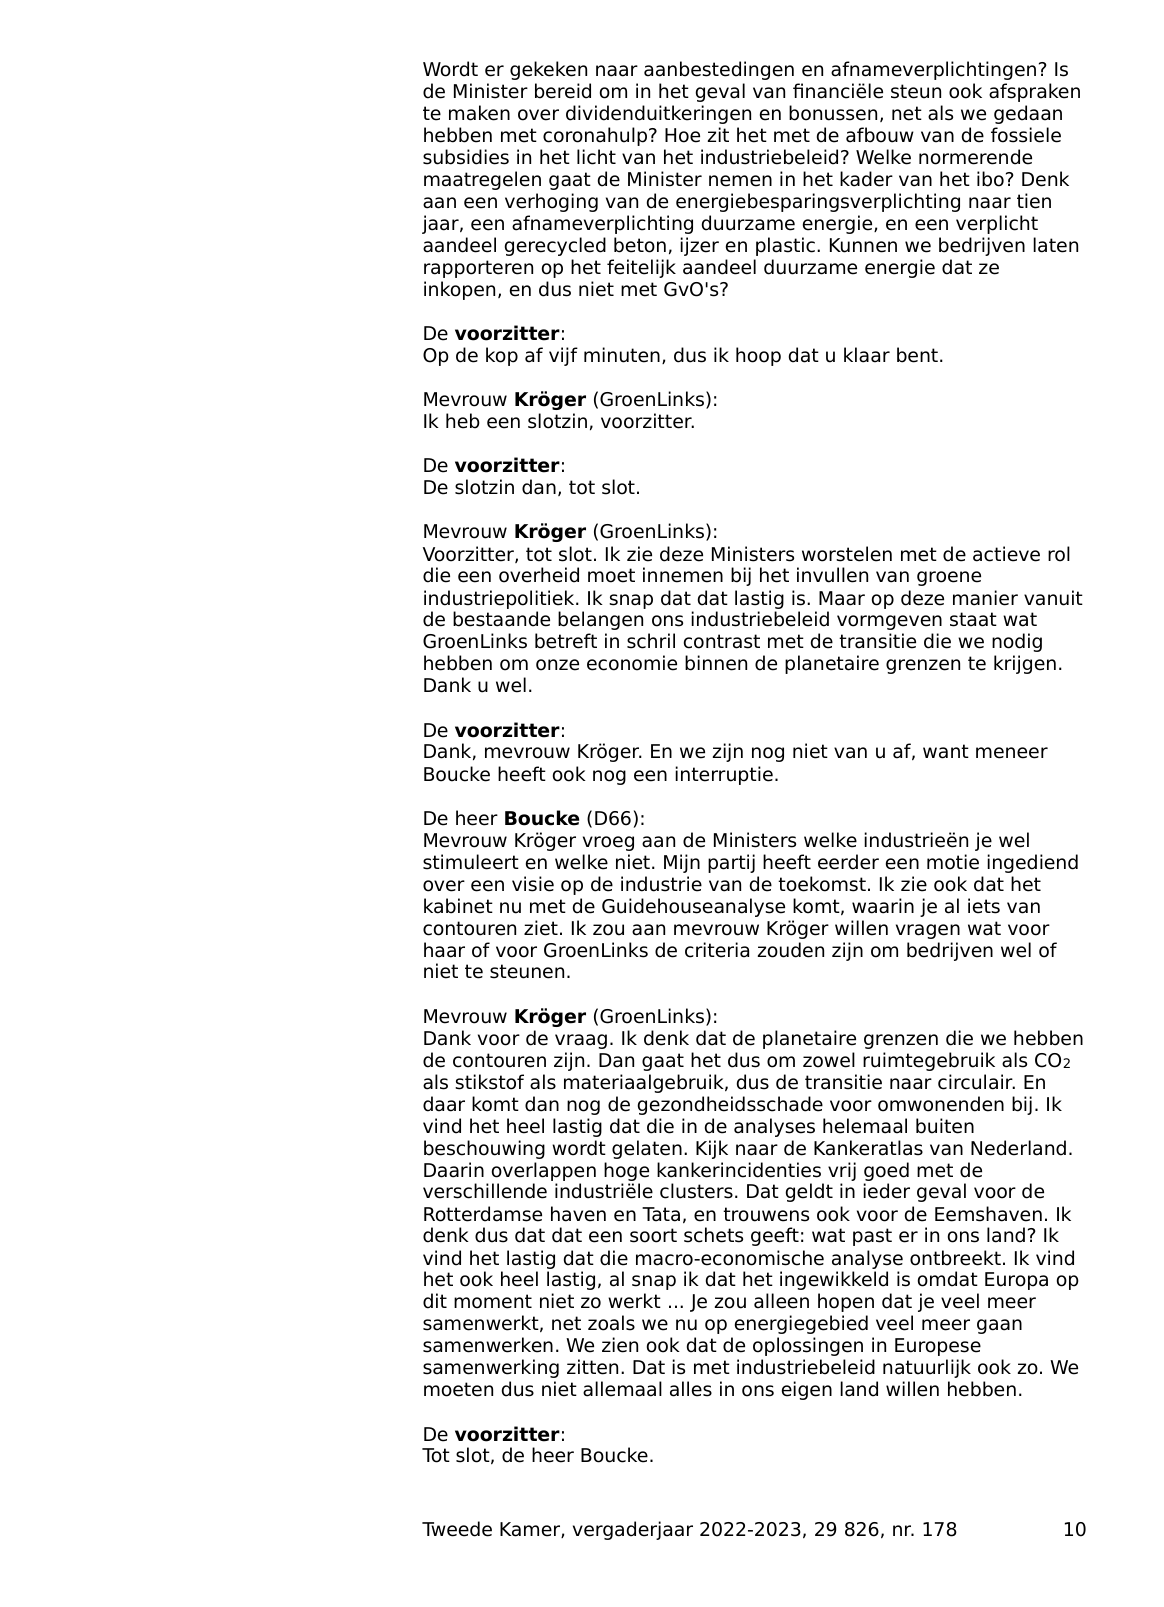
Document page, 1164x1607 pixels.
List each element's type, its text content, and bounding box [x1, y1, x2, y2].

text Mevrouw Kröger (GroenLinks): [422, 521, 1087, 543]
text Mevrouw Kröger (GroenLinks): [422, 389, 1087, 411]
text De voorzitter: [422, 1423, 1087, 1445]
text Mevrouw Kröger (GroenLinks): [422, 1006, 1087, 1028]
text Ik heb een slotzin, voorzitter. [422, 411, 1087, 433]
text De heer Boucke (D66): [422, 808, 1087, 829]
text Dank u wel. [422, 675, 1087, 697]
text De voorzitter: [422, 455, 1087, 477]
text De slotzin dan, tot slot. [422, 477, 1087, 499]
text Op de kop af vijf minuten, dus ik hoop dat u klaar bent. [422, 345, 1087, 367]
text Dank voor de vraag. Ik denk dat de planetaire grenzen die we hebben de contouren zijn. Dan gaat het dus om zowel ruimtegebruik als CO2 als stikstof als materiaalgebruik, dus de transitie naar circulair. En daar komt dan nog de gezondheidsschade voor omwonenden bij. Ik vind het heel lastig dat die in de analyses helemaal buiten beschouwing wordt gelaten. Kijk naar de Kankeratlas van Nederland. Daarin overlappen hoge kankerincidenties vrij goed met de verschillende industriële clusters. Dat geldt in ieder geval voor de Rotterdamse haven en Tata, en trouwens ook voor de Eemshaven. Ik denk dus dat dat een soort schets geeft: wat past er in ons land? Ik vind het lastig dat die macro-economische analyse ontbreekt. Ik vind het ook heel lastig, al snap ik dat het ingewikkeld is omdat Europa op dit moment niet zo werkt ... Je zou alleen hopen dat je veel meer samenwerkt, net zoals we nu op energiegebied veel meer gaan samenwerken. We zien ook dat de oplossingen in Europese samenwerking zitten. Dat is met industriebeleid natuurlijk ook zo. We moeten dus niet allemaal alles in ons eigen land willen hebben. [422, 1028, 1087, 1401]
text Wordt er gekeken naar aanbestedingen en afnameverplichtingen? Is de Minister bereid om in het geval van financiële steun ook afspraken te maken over dividenduitkeringen en bonussen, net als we gedaan hebben met coronahulp? Hoe zit het met de afbouw van de fossiele subsidies in het licht van het industriebeleid? Welke normerende maatregelen gaat de Minister nemen in het kader van het ibo? Denk aan een verhoging van de energiebesparingsverplichting naar tien jaar, een afnameverplichting duurzame energie, en een verplicht aandeel gerecycled beton, ijzer en plastic. Kunnen we bedrijven laten rapporteren op het feitelijk aandeel duurzame energie dat ze inkopen, en dus niet met GvO's? [422, 59, 1087, 301]
text De voorzitter: [422, 323, 1087, 345]
text Dank, mevrouw Kröger. En we zijn nog niet van u af, want meneer Boucke heeft ook nog een interruptie. [422, 741, 1087, 785]
text Mevrouw Kröger vroeg aan de Ministers welke industrieën je wel stimuleert en welke niet. Mijn partij heeft eerder een motie ingediend over een visie op de industrie van de toekomst. Ik zie ook dat het kabinet nu met de Guidehouseanalyse komt, waarin je al iets van contouren ziet. Ik zou aan mevrouw Kröger willen vragen wat voor haar of voor GroenLinks de criteria zouden zijn om bedrijven wel of niet te steunen. [422, 829, 1087, 983]
text Tot slot, de heer Boucke. [422, 1445, 1087, 1467]
text De voorzitter: [422, 719, 1087, 741]
text Voorzitter, tot slot. Ik zie deze Ministers worstelen met de actieve rol die een overheid moet innemen bij het invullen van groene industriepolitiek. Ik snap dat dat lastig is. Maar op deze manier vanuit de bestaande belangen ons industriebeleid vormgeven staat wat GroenLinks betreft in schril contrast met de transitie die we nodig hebben om onze economie binnen de planetaire grenzen te krijgen. [422, 543, 1087, 675]
